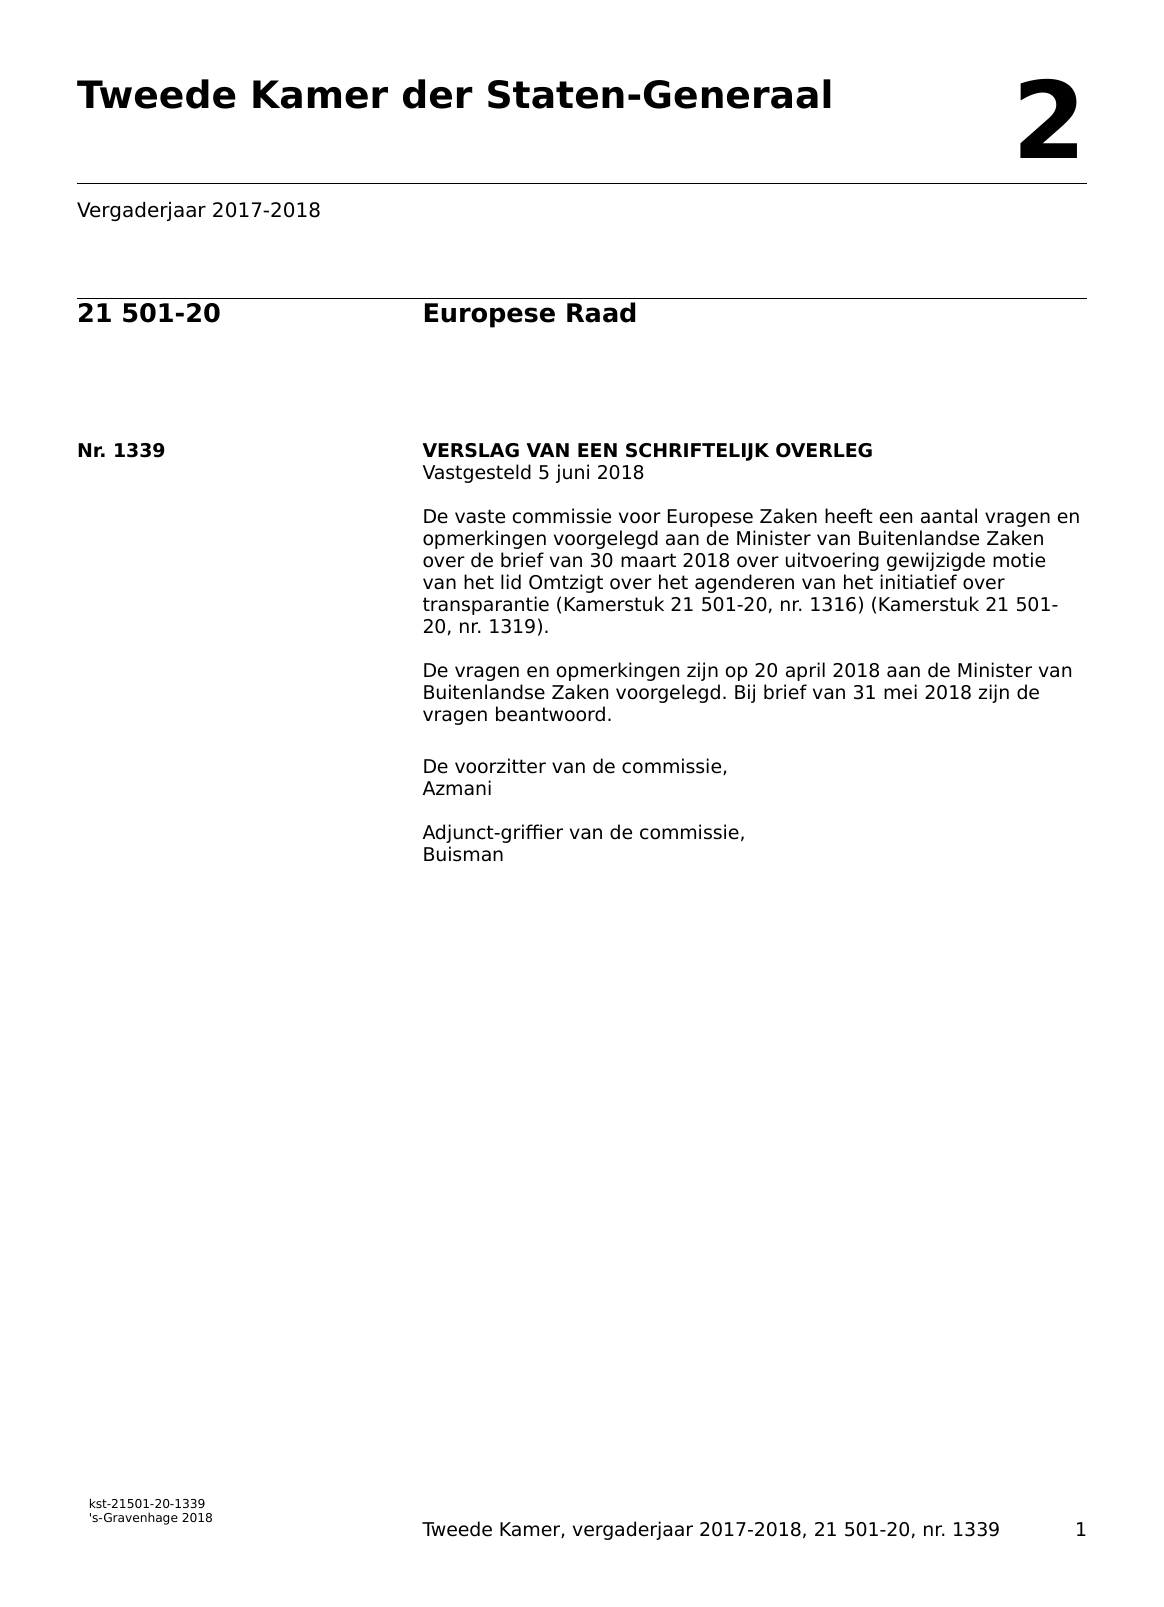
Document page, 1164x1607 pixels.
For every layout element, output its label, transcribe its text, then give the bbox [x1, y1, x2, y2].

text 's-Gravenhage 2018 [88, 1511, 323, 1525]
table_header 2 [886, 59, 1087, 183]
subtitle Nr. 1339 VERSLAG VAN EEN SCHRIFTELIJK OVERLEG [77, 440, 1087, 462]
table_header Tweede Kamer der Staten-Generaal [77, 59, 886, 183]
text De vragen en opmerkingen zijn op 20 april 2018 aan de Minister van Buitenlandse Zaken voorgelegd. Bij brief van 31 mei 2018 zijn de vragen beantwoord. [422, 660, 1087, 726]
table_cell Vergaderjaar 2017-2018 [77, 184, 1087, 298]
text De vaste commissie voor Europese Zaken heeft een aantal vragen en opmerkingen voorgelegd aan de Minister van Buitenlandse Zaken over de brief van 30 maart 2018 over uitvoering gewijzigde motie van het lid Omtzigt over het agenderen van het initiatief over transparantie (Kamerstuk 21 501-20, nr. 1316) (Kamerstuk 21 501-20, nr. 1319). [422, 506, 1087, 638]
text De voorzitter van de commissie, Azmani [422, 756, 1087, 800]
text Vastgesteld 5 juni 2018 [422, 462, 1087, 484]
subtitle 21 501-20 Europese Raad [77, 299, 1087, 329]
text Adjunct-griffier van de commissie, Buisman [422, 822, 1087, 866]
text kst-21501-20-1339 [88, 1497, 323, 1511]
